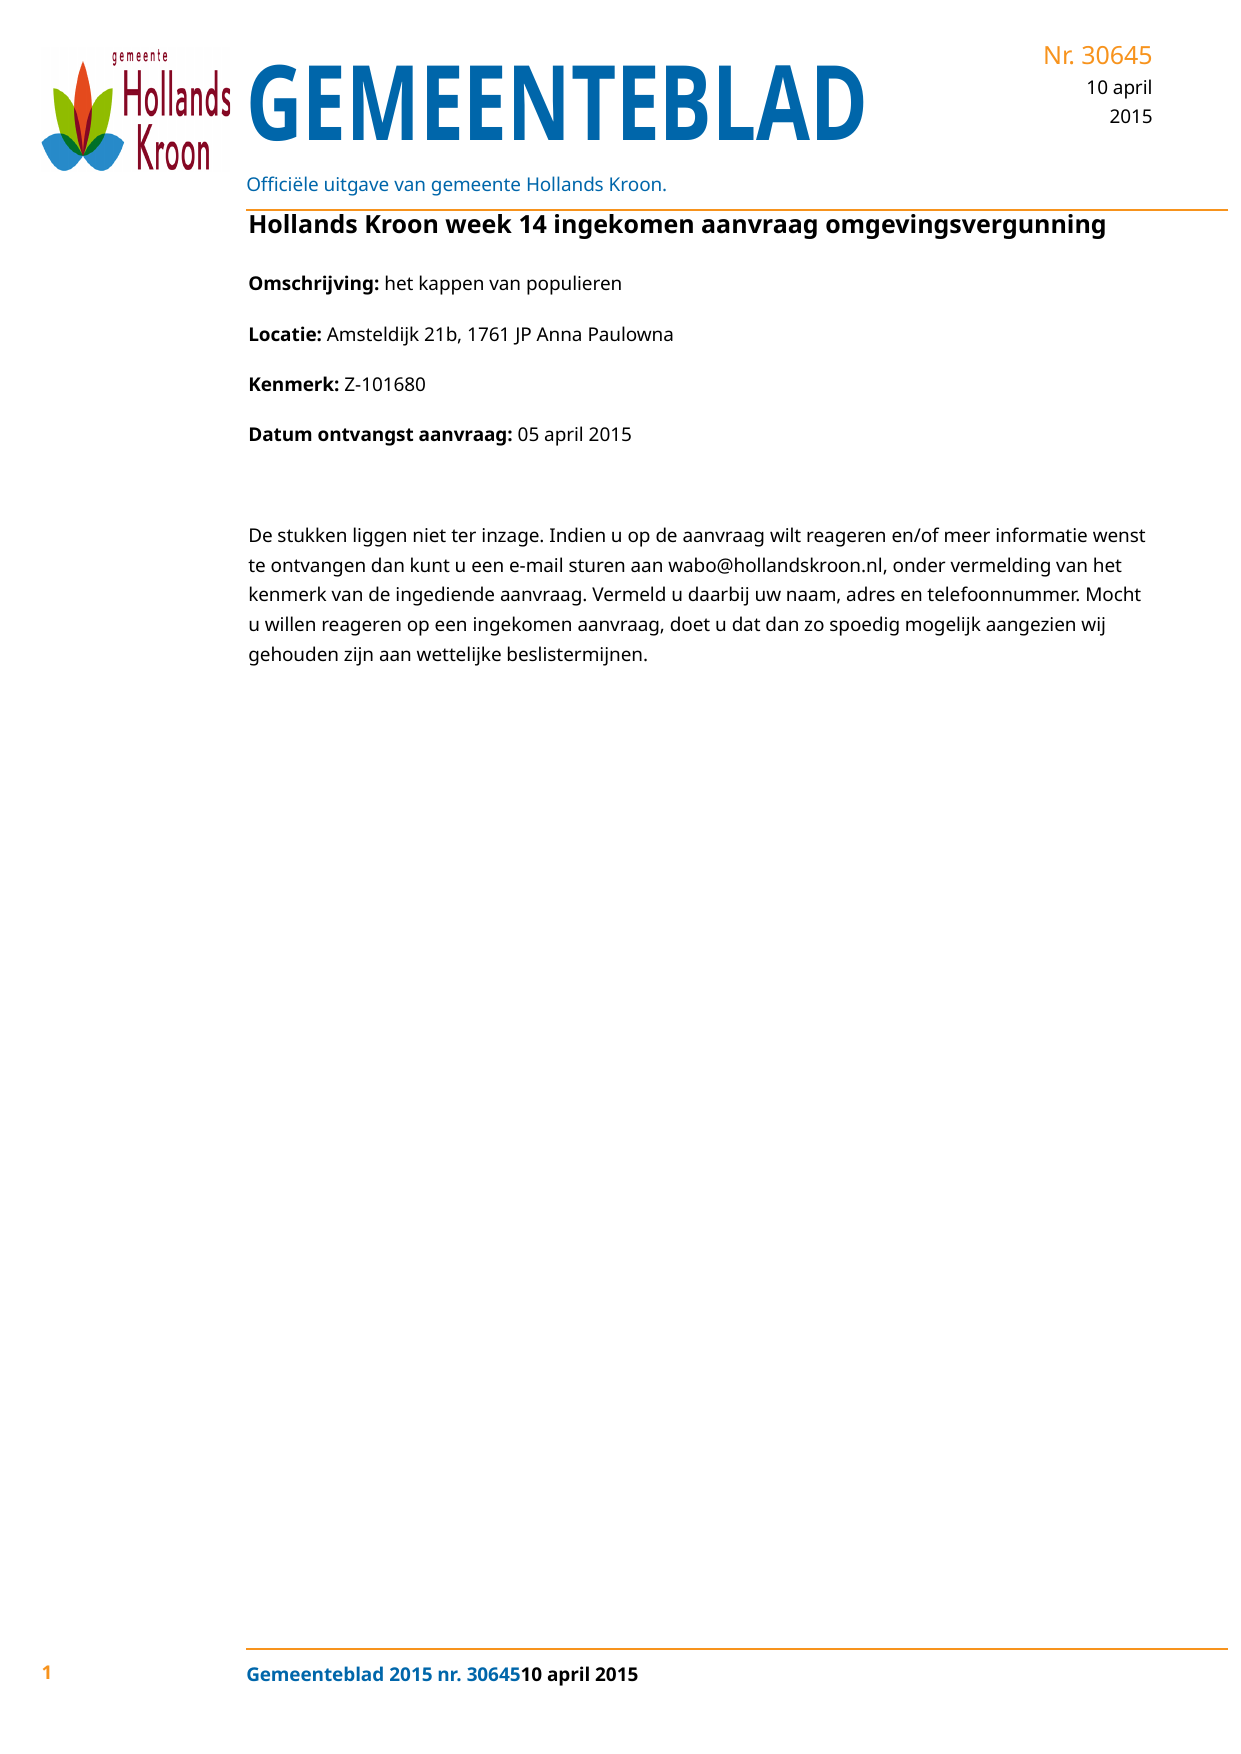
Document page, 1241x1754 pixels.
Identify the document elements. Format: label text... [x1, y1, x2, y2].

text Datum ontvangst aanvraag: 05 april 2015 [248, 422, 1152, 447]
text Kenmerk: Z-101680 [248, 371, 1152, 397]
text Locatie: Amsteldijk 21b, 1761 JP Anna Paulowna [248, 321, 1152, 346]
text De stukken liggen niet ter inzage. Indien u op de aanvraag wilt reageren en/of meer informatie wenst te ontvangen dan kunt u een e-mail sturen aan wabo@hollandskroon.nl, onder vermelding van het kenmerk van de ingediende aanvraag. Vermeld u daarbij uw naam, adres en telefoonnummer. Mocht u willen reageren op een ingekomen aanvraag, doet u dat dan zo spoedig mogelijk aangezien wij gehouden zijn aan wettelijke beslistermijnen. [248, 522, 1152, 666]
picture [41, 47, 231, 172]
text Hollands Kroon week 14 ingekomen aanvraag omgevingsvergunning [248, 211, 1152, 241]
text Omschrijving: het kappen van populieren [248, 270, 1152, 296]
